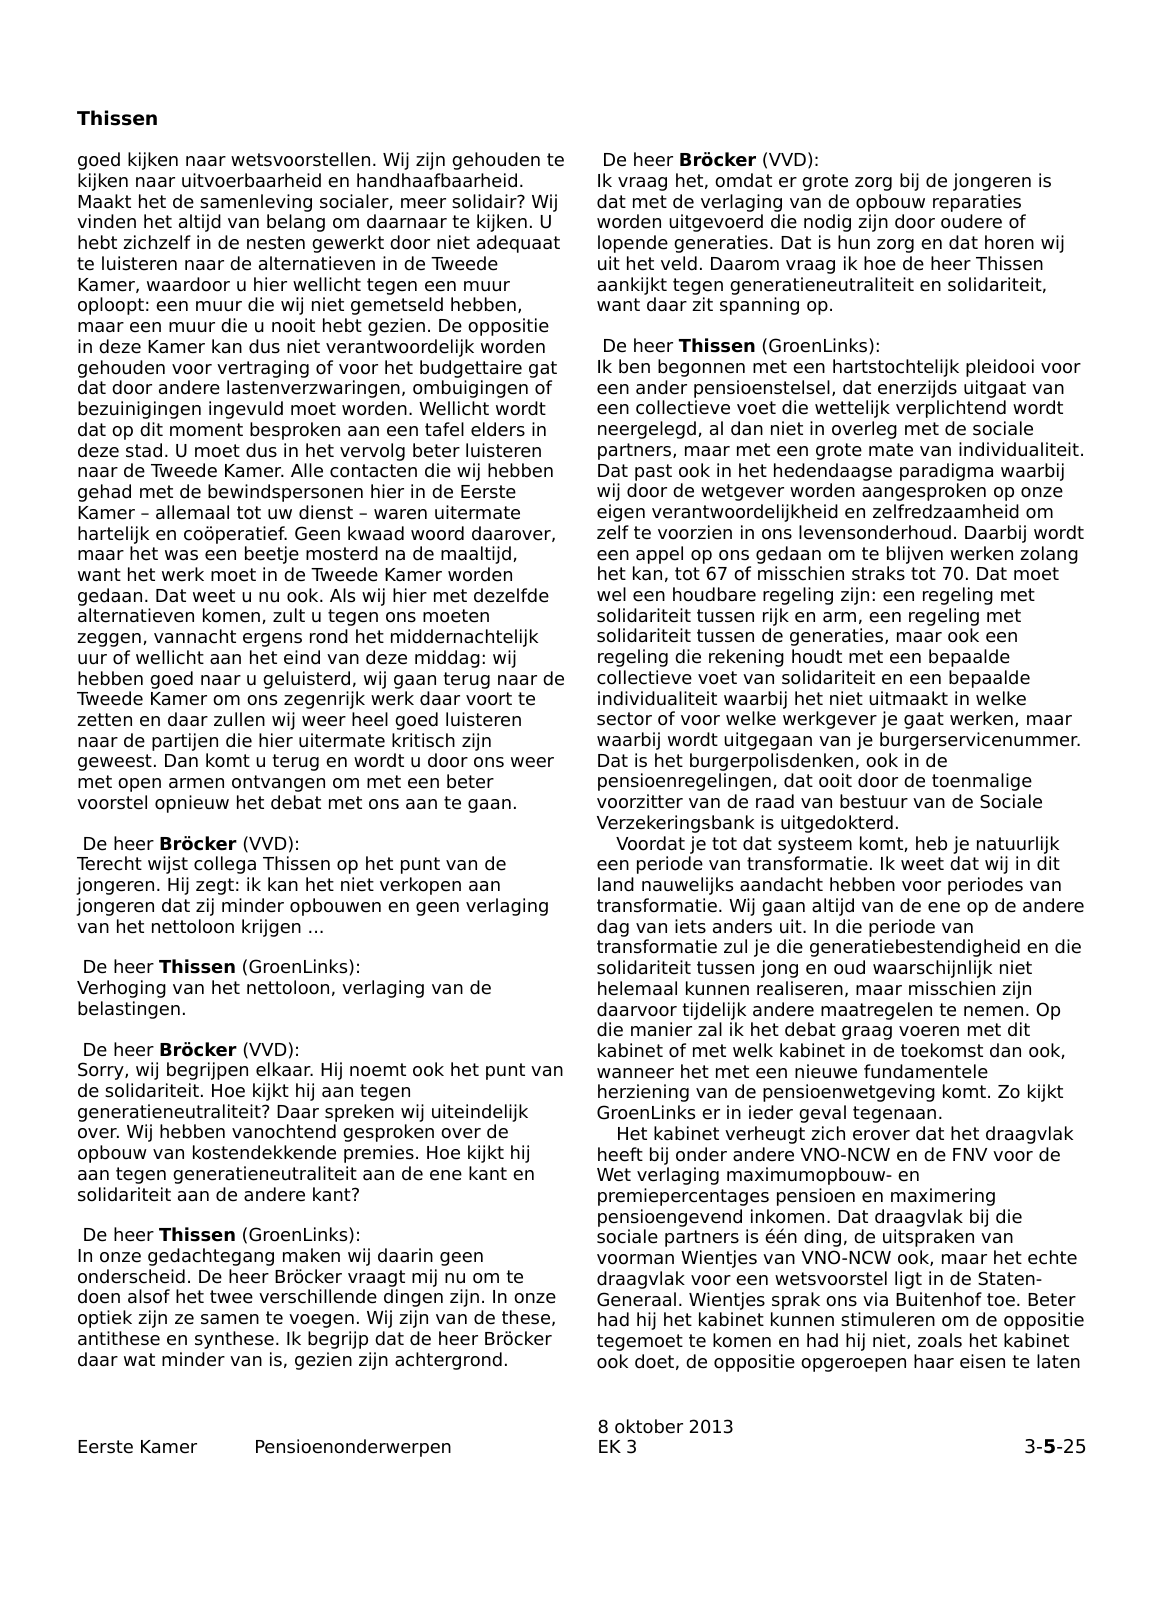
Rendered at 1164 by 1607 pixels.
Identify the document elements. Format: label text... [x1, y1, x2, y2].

text Het kabinet verheugt zich erover dat het draagvlak heeft bij onder andere VNO-NCW en de FNV voor de Wet verlaging maximumopbouw- en premiepercentages pensioen en maximering pensioengevend inkomen. Dat draagvlak bij die sociale partners is één ding, de uitspraken van voorman Wientjes van VNO-NCW ook, maar het echte draagvlak voor een wetsvoorstel ligt in de Staten-Generaal. Wientjes sprak ons via Buitenhof toe. Beter had hij het kabinet kunnen stimuleren om de oppositie tegemoet te komen en had hij niet, zoals het kabinet ook doet, de oppositie opgeroepen haar eisen te laten [596, 1124, 1087, 1372]
text Ik vraag het, omdat er grote zorg bij de jongeren is dat met de verlaging van de opbouw reparaties worden uitgevoerd die nodig zijn door oudere of lopende generaties. Dat is hun zorg en dat horen wij uit het veld. Daarom vraag ik hoe de heer Thissen aankijkt tegen generatieneutraliteit en solidariteit, want daar zit spanning op. [596, 171, 1087, 316]
text Sorry, wij begrijpen elkaar. Hij noemt ook het punt van de solidariteit. Hoe kijkt hij aan tegen generatieneutraliteit? Daar spreken wij uiteindelijk over. Wij hebben vanochtend gesproken over de opbouw van kostendekkende premies. Hoe kijkt hij aan tegen generatieneutraliteit aan de ene kant en solidariteit aan de andere kant? [77, 1060, 567, 1205]
text goed kijken naar wetsvoorstellen. Wij zijn gehouden te kijken naar uitvoerbaarheid en handhaafbaarheid. Maakt het de samenleving socialer, meer solidair? Wij vinden het altijd van belang om daarnaar te kijken. U hebt zichzelf in de nesten gewerkt door niet adequaat te luisteren naar de alternatieven in de Tweede Kamer, waardoor u hier wellicht tegen een muur oploopt: een muur die wij niet gemetseld hebben, maar een muur die u nooit hebt gezien. De oppositie in deze Kamer kan dus niet verantwoordelijk worden gehouden voor vertraging of voor het budgettaire gat dat door andere lastenverzwaringen, ombuigingen of bezuinigingen ingevuld moet worden. Wellicht wordt dat op dit moment besproken aan een tafel elders in deze stad. U moet dus in het vervolg beter luisteren naar de Tweede Kamer. Alle contacten die wij hebben gehad met de bewindspersonen hier in de Eerste Kamer – allemaal tot uw dienst – waren uitermate hartelijk en coöperatief. Geen kwaad woord daarover, maar het was een beetje mosterd na de maaltijd, want het werk moet in de Tweede Kamer worden gedaan. Dat weet u nu ook. Als wij hier met dezelfde alternatieven komen, zult u tegen ons moeten zeggen, vannacht ergens rond het middernachtelijk uur of wellicht aan het eind van deze middag: wij hebben goed naar u geluisterd, wij gaan terug naar de Tweede Kamer om ons zegenrijk werk daar voort te zetten en daar zullen wij weer heel goed luisteren naar de partijen die hier uitermate kritisch zijn geweest. Dan komt u terug en wordt u door ons weer met open armen ontvangen om met een beter voorstel opnieuw het debat met ons aan te gaan. [77, 150, 567, 813]
text De heer Thissen (GroenLinks): [77, 957, 567, 978]
text Terecht wijst collega Thissen op het punt van de jongeren. Hij zegt: ik kan het niet verkopen aan jongeren dat zij minder opbouwen en geen verlaging van het nettoloon krijgen ... [77, 854, 567, 937]
text De heer Bröcker (VVD): [77, 833, 567, 854]
text De heer Thissen (GroenLinks): [596, 336, 1087, 357]
text Voordat je tot dat systeem komt, heb je natuurlijk een periode van transformatie. Ik weet dat wij in dit land nauwelijks aandacht hebben voor periodes van transformatie. Wij gaan altijd van de ene op de andere dag van iets anders uit. In die periode van transformatie zul je die generatiebestendigheid en die solidariteit tussen jong en oud waarschijnlijk niet helemaal kunnen realiseren, maar misschien zijn daarvoor tijdelijk andere maatregelen te nemen. Op die manier zal ik het debat graag voeren met dit kabinet of met welk kabinet in de toekomst dan ook, wanneer het met een nieuwe fundamentele herziening van de pensioenwetgeving komt. Zo kijkt GroenLinks er in ieder geval tegenaan. [596, 833, 1087, 1124]
text De heer Bröcker (VVD): [77, 1039, 567, 1060]
text De heer Thissen (GroenLinks): [77, 1225, 567, 1246]
text Ik ben begonnen met een hartstochtelijk pleidooi voor een ander pensioenstelsel, dat enerzijds uitgaat van een collectieve voet die wettelijk verplichtend wordt neergelegd, al dan niet in overleg met de sociale partners, maar met een grote mate van individualiteit. Dat past ook in het hedendaagse paradigma waarbij wij door de wetgever worden aangesproken op onze eigen verantwoordelijkheid en zelfredzaamheid om zelf te voorzien in ons levensonderhoud. Daarbij wordt een appel op ons gedaan om te blijven werken zolang het kan, tot 67 of misschien straks tot 70. Dat moet wel een houdbare regeling zijn: een regeling met solidariteit tussen rijk en arm, een regeling met solidariteit tussen de generaties, maar ook een regeling die rekening houdt met een bepaalde collectieve voet van solidariteit en een bepaalde individualiteit waarbij het niet uitmaakt in welke sector of voor welke werkgever je gaat werken, maar waarbij wordt uitgegaan van je burgerservicenummer. Dat is het burgerpolisdenken, ook in de pensioenregelingen, dat ooit door de toenmalige voorzitter van de raad van bestuur van de Sociale Verzekeringsbank is uitgedokterd. [596, 357, 1087, 833]
text In onze gedachtegang maken wij daarin geen onderscheid. De heer Bröcker vraagt mij nu om te doen alsof het twee verschillende dingen zijn. In onze optiek zijn ze samen te voegen. Wij zijn van de these, antithese en synthese. Ik begrijp dat de heer Bröcker daar wat minder van is, gezien zijn achtergrond. [77, 1246, 567, 1370]
text De heer Bröcker (VVD): [596, 150, 1087, 171]
text Verhoging van het nettoloon, verlaging van de belastingen. [77, 978, 567, 1019]
